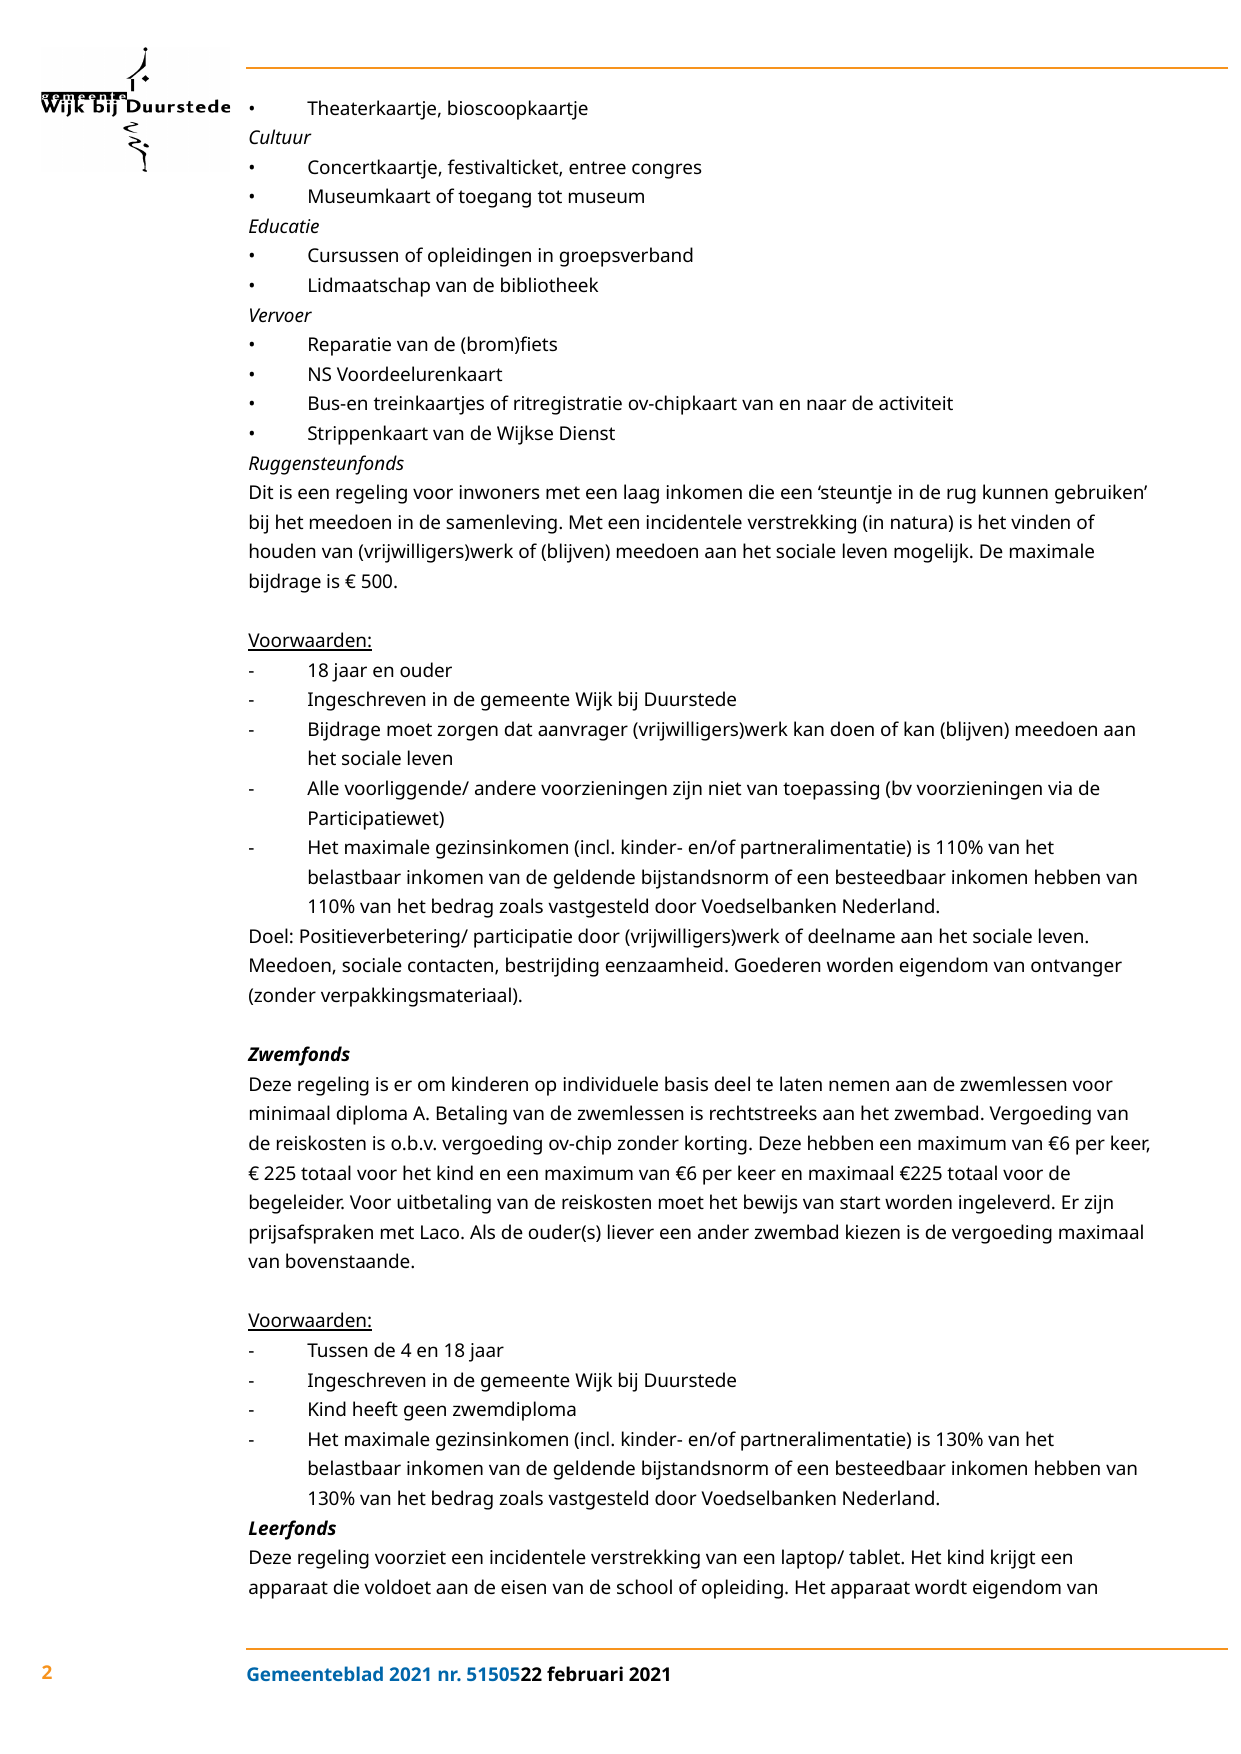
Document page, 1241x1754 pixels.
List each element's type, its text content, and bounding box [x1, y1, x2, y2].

list Alle voorliggende/ andere voorzieningen zijn niet van toepassing (bv voorzieningen via de Participatiewet) [248, 775, 1152, 831]
list Lidmaatschap van de bibliotheek [248, 272, 1152, 298]
list Tussen de 4 en 18 jaar [248, 1337, 1152, 1363]
list Het maximale gezinsinkomen (incl. kinder- en/of partneralimentatie) is 110% van het belastbaar inkomen van de geldende bijstandsnorm of een besteedbaar inkomen hebben van 110% van het bedrag zoals vastgesteld door Voedselbanken Nederland. [248, 834, 1152, 919]
text Dit is een regeling voor inwoners met een laag inkomen die een ‘steuntje in de rug kunnen gebruiken’ bij het meedoen in de samenleving. Met een incidentele verstrekking (in natura) is het vinden of houden van (vrijwilligers)werk of (blijven) meedoen aan het sociale leven mogelijk. De maximale bijdrage is € 500. [248, 479, 1152, 594]
list Museumkaart of toegang tot museum [248, 183, 1152, 209]
list Het maximale gezinsinkomen (incl. kinder- en/of partneralimentatie) is 130% van het belastbaar inkomen van de geldende bijstandsnorm of een besteedbaar inkomen hebben van 130% van het bedrag zoals vastgesteld door Voedselbanken Nederland. [248, 1426, 1152, 1511]
list Bus-en treinkaartjes of ritregistratie ov-chipkaart van en naar de activiteit [248, 391, 1152, 416]
list Ingeschreven in de gemeente Wijk bij Duurstede [248, 686, 1152, 712]
list Kind heeft geen zwemdiploma [248, 1396, 1152, 1422]
text Doel: Positieverbetering/ participatie door (vrijwilligers)werk of deelname aan het sociale leven. Meedoen, sociale contacten, bestrijding eenzaamheid. Goederen worden eigendom van ontvanger (zonder verpakkingsmateriaal). [248, 923, 1152, 1008]
list Cursussen of opleidingen in groepsverband [248, 243, 1152, 268]
list Ingeschreven in de gemeente Wijk bij Duurstede [248, 1367, 1152, 1393]
text Ruggensteunfonds [248, 450, 1152, 476]
list Theaterkaartje, bioscoopkaartje [248, 95, 1152, 121]
list Strippenkaart van de Wijkse Dienst [248, 420, 1152, 446]
list 18 jaar en ouder [248, 657, 1152, 683]
text Educatie [248, 213, 1152, 239]
text Cultuur [248, 124, 1152, 150]
text Deze regeling is er om kinderen op individuele basis deel te laten nemen aan de zwemlessen voor minimaal diploma A. Betaling van de zwemlessen is rechtstreeks aan het zwembad. Vergoeding van de reiskosten is o.b.v. vergoeding ov-chip zonder korting. Deze hebben een maximum van €6 per keer, € 225 totaal voor het kind en een maximum van €6 per keer en maximaal €225 totaal voor de begeleider. Voor uitbetaling van de reiskosten moet het bewijs van start worden ingeleverd. Er zijn prijsafspraken met Laco. Als de ouder(s) liever een ander zwembad kiezen is de vergoeding maximaal van bovenstaande. [248, 1071, 1152, 1274]
text Voorwaarden: [248, 627, 1152, 653]
text Voorwaarden: [248, 1308, 1152, 1333]
text Vervoer [248, 302, 1152, 328]
text Leerfonds [248, 1515, 1152, 1541]
list NS Voordeelurenkaart [248, 361, 1152, 387]
picture [41, 47, 231, 172]
text Deze regeling voorziet een incidentele verstrekking van een laptop/ tablet. Het kind krijgt een apparaat die voldoet aan de eisen van de school of opleiding. Het apparaat wordt eigendom van [248, 1544, 1152, 1600]
list Concertkaartje, festivalticket, entree congres [248, 154, 1152, 180]
list Bijdrage moet zorgen dat aanvrager (vrijwilligers)werk kan doen of kan (blijven) meedoen aan het sociale leven [248, 716, 1152, 771]
list Reparatie van de (brom)fiets [248, 331, 1152, 357]
text Zwemfonds [248, 1041, 1152, 1067]
